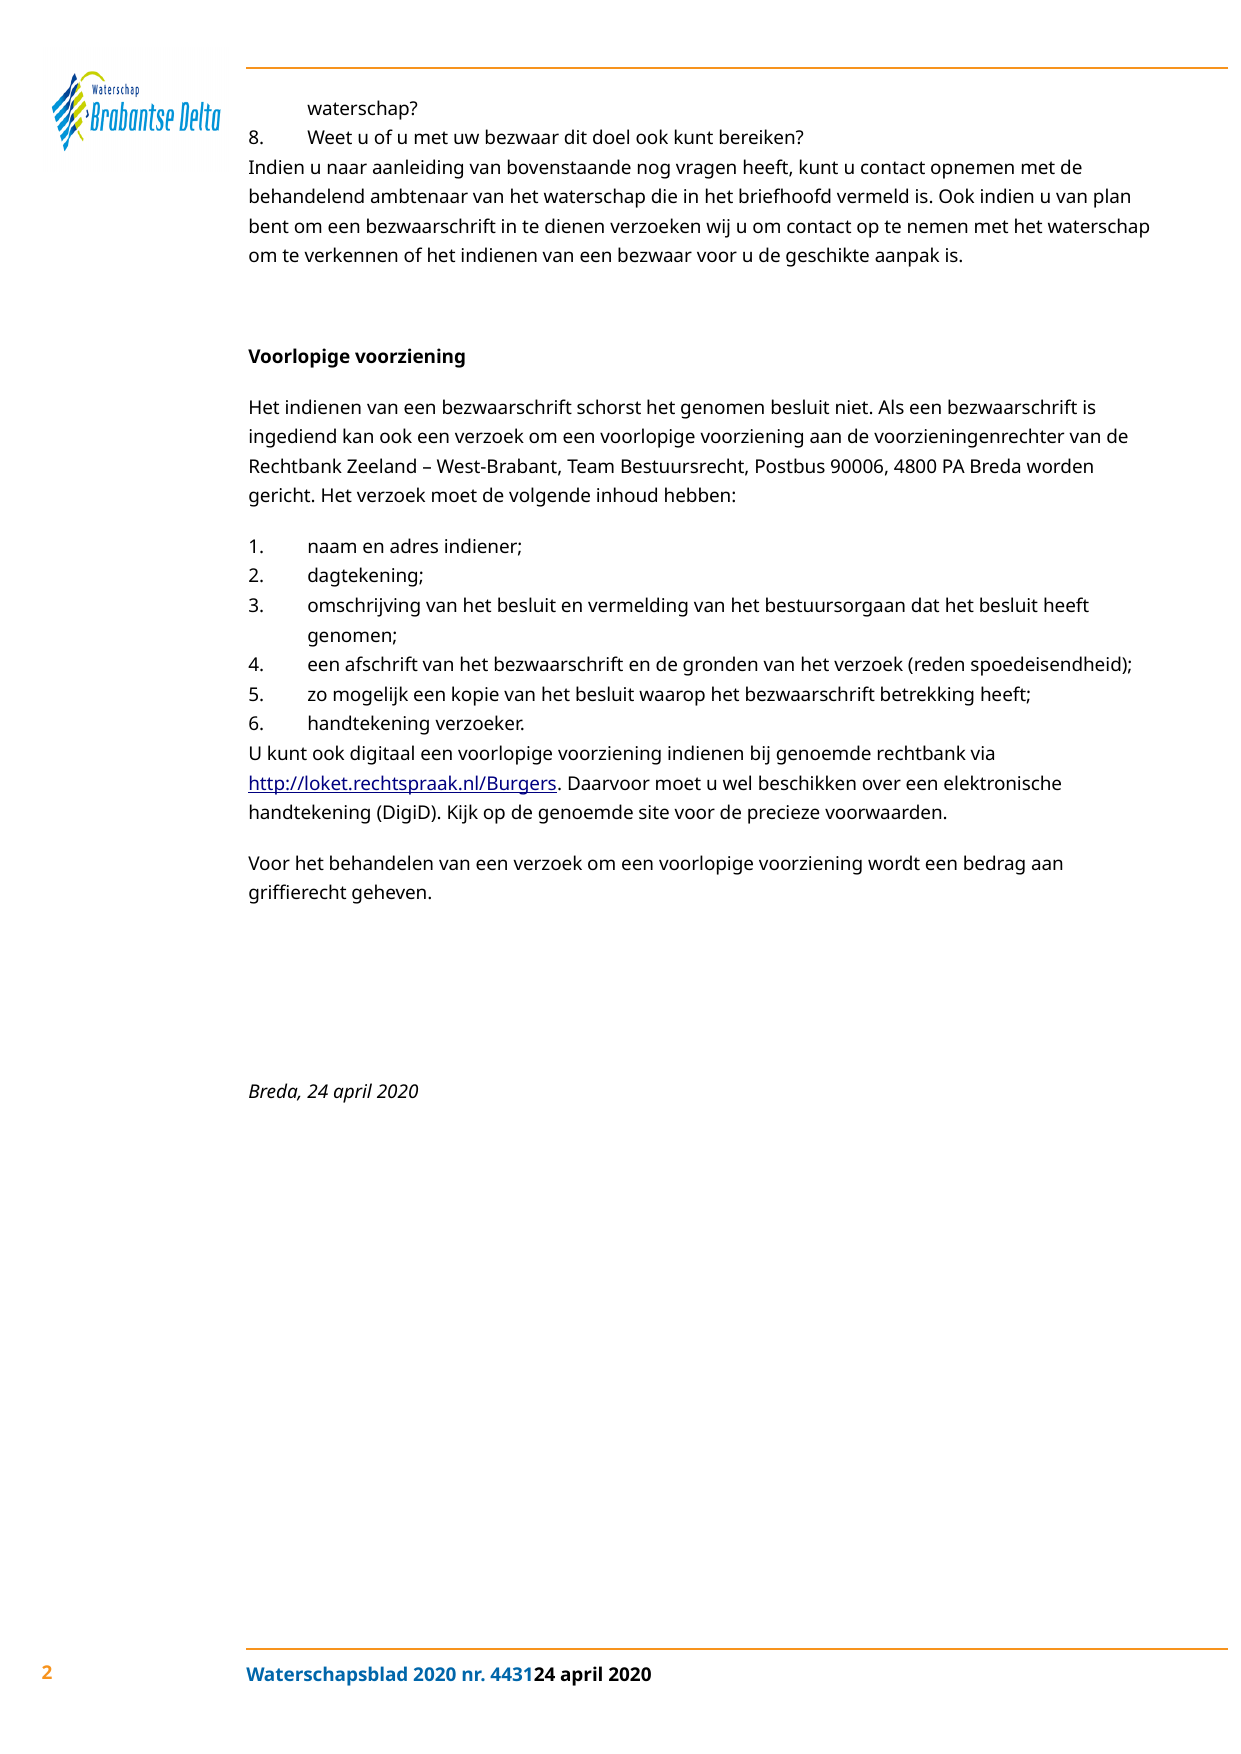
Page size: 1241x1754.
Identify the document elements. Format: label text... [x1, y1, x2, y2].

text Voor het behandelen van een verzoek om een voorlopige voorziening wordt een bedrag aan griffierecht geheven. [248, 850, 1152, 905]
text U kunt ook digitaal een voorlopige voorziening indienen bij genoemde rechtbank via http://loket.rechtspraak.nl/Burgers. Daarvoor moet u wel beschikken over een elektronische handtekening (DigiD). Kijk op de genoemde site voor de precieze voorwaarden. [248, 740, 1152, 825]
list omschrijving van het besluit en vermelding van het bestuursorgaan dat het besluit heeft genomen; [248, 592, 1152, 648]
list Weet u of u met uw bezwaar dit doel ook kunt bereiken? [248, 124, 1152, 150]
list naam en adres indiener; [248, 533, 1152, 559]
list een afschrift van het bezwaarschrift en de gronden van het verzoek (reden spoedeisendheid); [248, 651, 1152, 677]
list dagtekening; [248, 563, 1152, 588]
text Voorlopige voorziening [248, 343, 1152, 369]
picture [41, 47, 231, 172]
list zo mogelijk een kopie van het besluit waarop het bezwaarschrift betrekking heeft; [248, 681, 1152, 707]
list handtekening verzoeker. [248, 711, 1152, 736]
list waterschap? [248, 95, 1152, 121]
text Het indienen van een bezwaarschrift schorst het genomen besluit niet. Als een bezwaarschrift is ingediend kan ook een verzoek om een voorlopige voorziening aan de voorzieningenrechter van de Rechtbank Zeeland – West-Brabant, Team Bestuursrecht, Postbus 90006, 4800 PA Breda worden gericht. Het verzoek moet de volgende inhoud hebben: [248, 394, 1152, 508]
text Indien u naar aanleiding van bovenstaande nog vragen heeft, kunt u contact opnemen met de behandelend ambtenaar van het waterschap die in het briefhoofd vermeld is. Ook indien u van plan bent om een bezwaarschrift in te dienen verzoeken wij u om contact op te nemen met het waterschap om te verkennen of het indienen van een bezwaar voor u de geschikte aanpak is. [248, 154, 1152, 268]
text Breda, 24 april 2020 [248, 1078, 1152, 1104]
